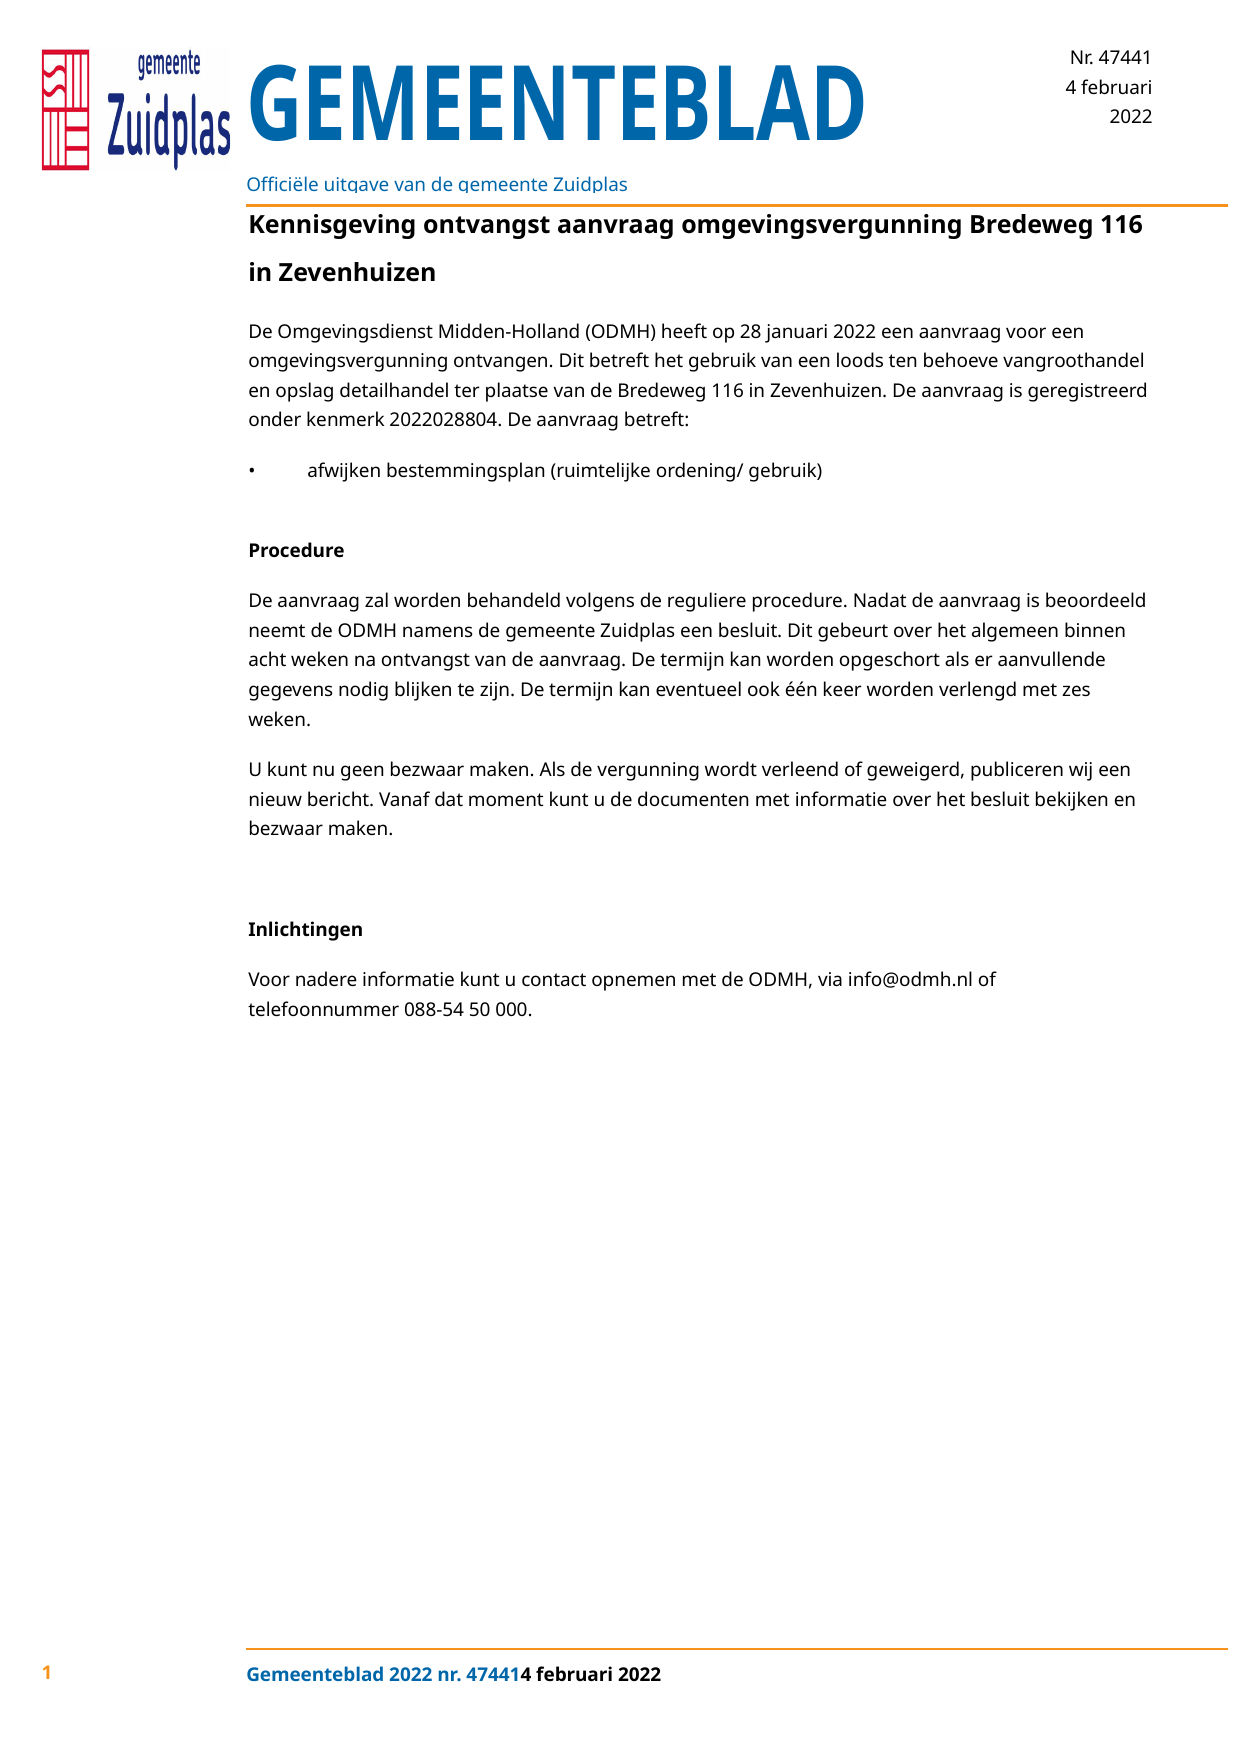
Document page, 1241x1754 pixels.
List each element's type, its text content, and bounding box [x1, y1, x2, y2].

text Voor nadere informatie kunt u contact opnemen met de ODMH, via info@odmh.nl of telefoonnummer 088-54 50 000. [248, 967, 1152, 1022]
text Procedure [248, 537, 1152, 563]
text De aanvraag zal worden behandeld volgens de reguliere procedure. Nadat de aanvraag is beoordeeld neemt de ODMH namens de gemeente Zuidplas een besluit. Dit gebeurt over het algemeen binnen acht weken na ontvangst van de aanvraag. De termijn kan worden opgeschort als er aanvullende gegevens nodig blijken te zijn. De termijn kan eventueel ook één keer worden verlengd met zes weken. [248, 587, 1152, 732]
list afwijken bestemmingsplan (ruimtelijke ordening/ gebruik) [248, 457, 1152, 483]
text De Omgevingsdienst Midden-Holland (ODMH) heeft op 28 januari 2022 een aanvraag voor een omgevingsvergunning ontvangen. Dit betreft het gebruik van een loods ten behoeve vangroothandel en opslag detailhandel ter plaatse van de Bredeweg 116 in Zevenhuizen. De aanvraag is geregistreerd onder kenmerk 2022028804. De aanvraag betreft: [248, 318, 1152, 432]
text Inlichtingen [248, 916, 1152, 942]
text Kennisgeving ontvangst aanvraag omgevingsvergunning Bredeweg 116 in Zevenhuizen [248, 207, 1152, 288]
text U kunt nu geen bezwaar maken. Als de vergunning wordt verleend of geweigerd, publiceren wij een nieuw bericht. Vanaf dat moment kunt u de documenten met informatie over het besluit bekijken en bezwaar maken. [248, 756, 1152, 841]
picture [41, 47, 231, 172]
